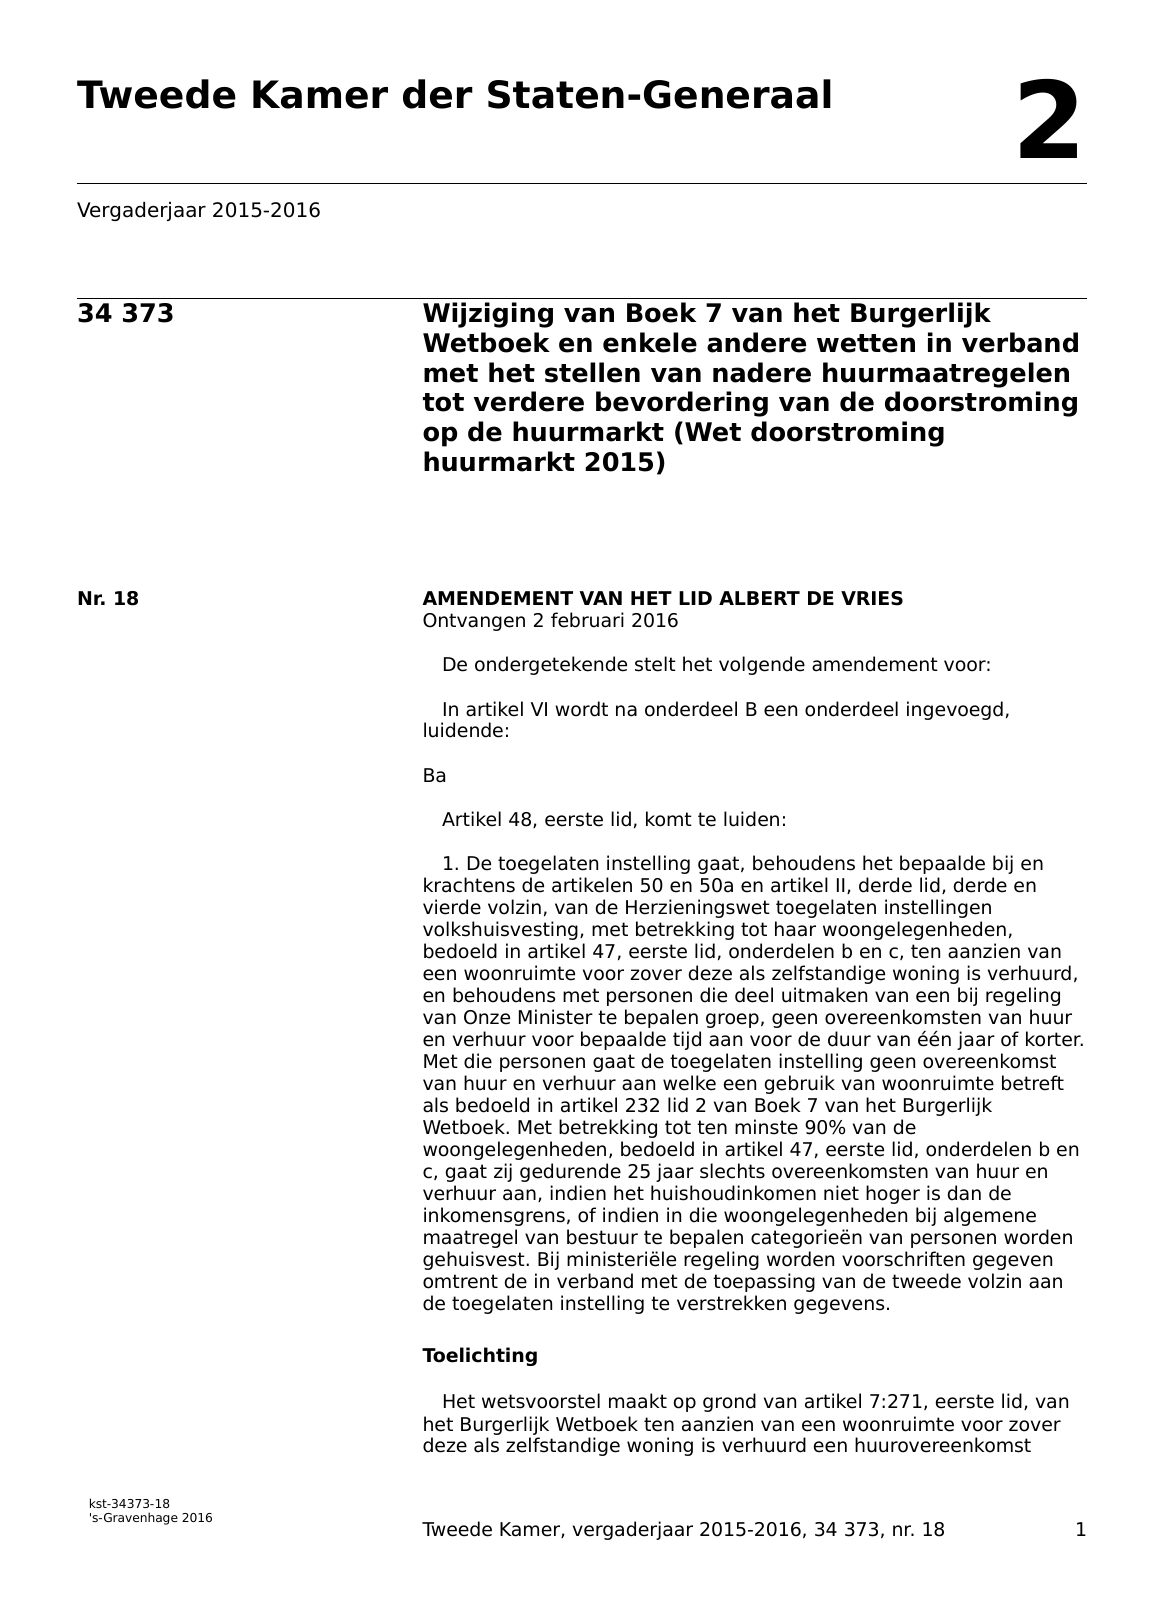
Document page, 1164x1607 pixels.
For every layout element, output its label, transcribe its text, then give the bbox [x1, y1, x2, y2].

text Ontvangen 2 februari 2016 [422, 610, 1087, 632]
table_header Tweede Kamer der Staten-Generaal [77, 59, 886, 183]
text De ondergetekende stelt het volgende amendement voor: [422, 654, 1087, 676]
text Artikel 48, eerste lid, komt te luiden: [422, 809, 1087, 831]
text Het wetsvoorstel maakt op grond van artikel 7:271, eerste lid, van het Burgerlijk Wetboek ten aanzien van een woonruimte voor zover deze als zelfstandige woning is verhuurd een huurovereenkomst [422, 1391, 1087, 1457]
subtitle Toelichting [422, 1344, 1087, 1366]
text Ba [422, 764, 1087, 787]
table_header 2 [886, 59, 1087, 183]
text In artikel VI wordt na onderdeel B een onderdeel ingevoegd, luidende: [422, 698, 1087, 742]
text 's-Gravenhage 2016 [88, 1511, 323, 1525]
text kst-34373-18 [88, 1497, 323, 1511]
text 1. De toegelaten instelling gaat, behoudens het bepaalde bij en krachtens de artikelen 50 en 50a en artikel II, derde lid, derde en vierde volzin, van de Herzieningswet toegelaten instellingen volkshuisvesting, met betrekking tot haar woongelegenheden, bedoeld in artikel 47, eerste lid, onderdelen b en c, ten aanzien van een woonruimte voor zover deze als zelfstandige woning is verhuurd, en behoudens met personen die deel uitmaken van een bij regeling van Onze Minister te bepalen groep, geen overeenkomsten van huur en verhuur voor bepaalde tijd aan voor de duur van één jaar of korter. Met die personen gaat de toegelaten instelling geen overeenkomst van huur en verhuur aan welke een gebruik van woonruimte betreft als bedoeld in artikel 232 lid 2 van Boek 7 van het Burgerlijk Wetboek. Met betrekking tot ten minste 90% van de woongelegenheden, bedoeld in artikel 47, eerste lid, onderdelen b en c, gaat zij gedurende 25 jaar slechts overeenkomsten van huur en verhuur aan, indien het huishoudinkomen niet hoger is dan de inkomensgrens, of indien in die woongelegenheden bij algemene maatregel van bestuur te bepalen categorieën van personen worden gehuisvest. Bij ministeriële regeling worden voorschriften gegeven omtrent de in verband met de toepassing van de tweede volzin aan de toegelaten instelling te verstrekken gegevens. [422, 853, 1087, 1314]
table_cell Vergaderjaar 2015-2016 [77, 184, 1087, 298]
subtitle Nr. 18 AMENDEMENT VAN HET LID ALBERT DE VRIES [77, 588, 1087, 610]
subtitle 34 373 Wijziging van Boek 7 van het Burgerlijk Wetboek en enkele andere wetten in verband met het stellen van nadere huurmaatregelen tot verdere bevordering van de doorstroming op de huurmarkt (Wet doorstroming huurmarkt 2015) [77, 299, 1087, 477]
